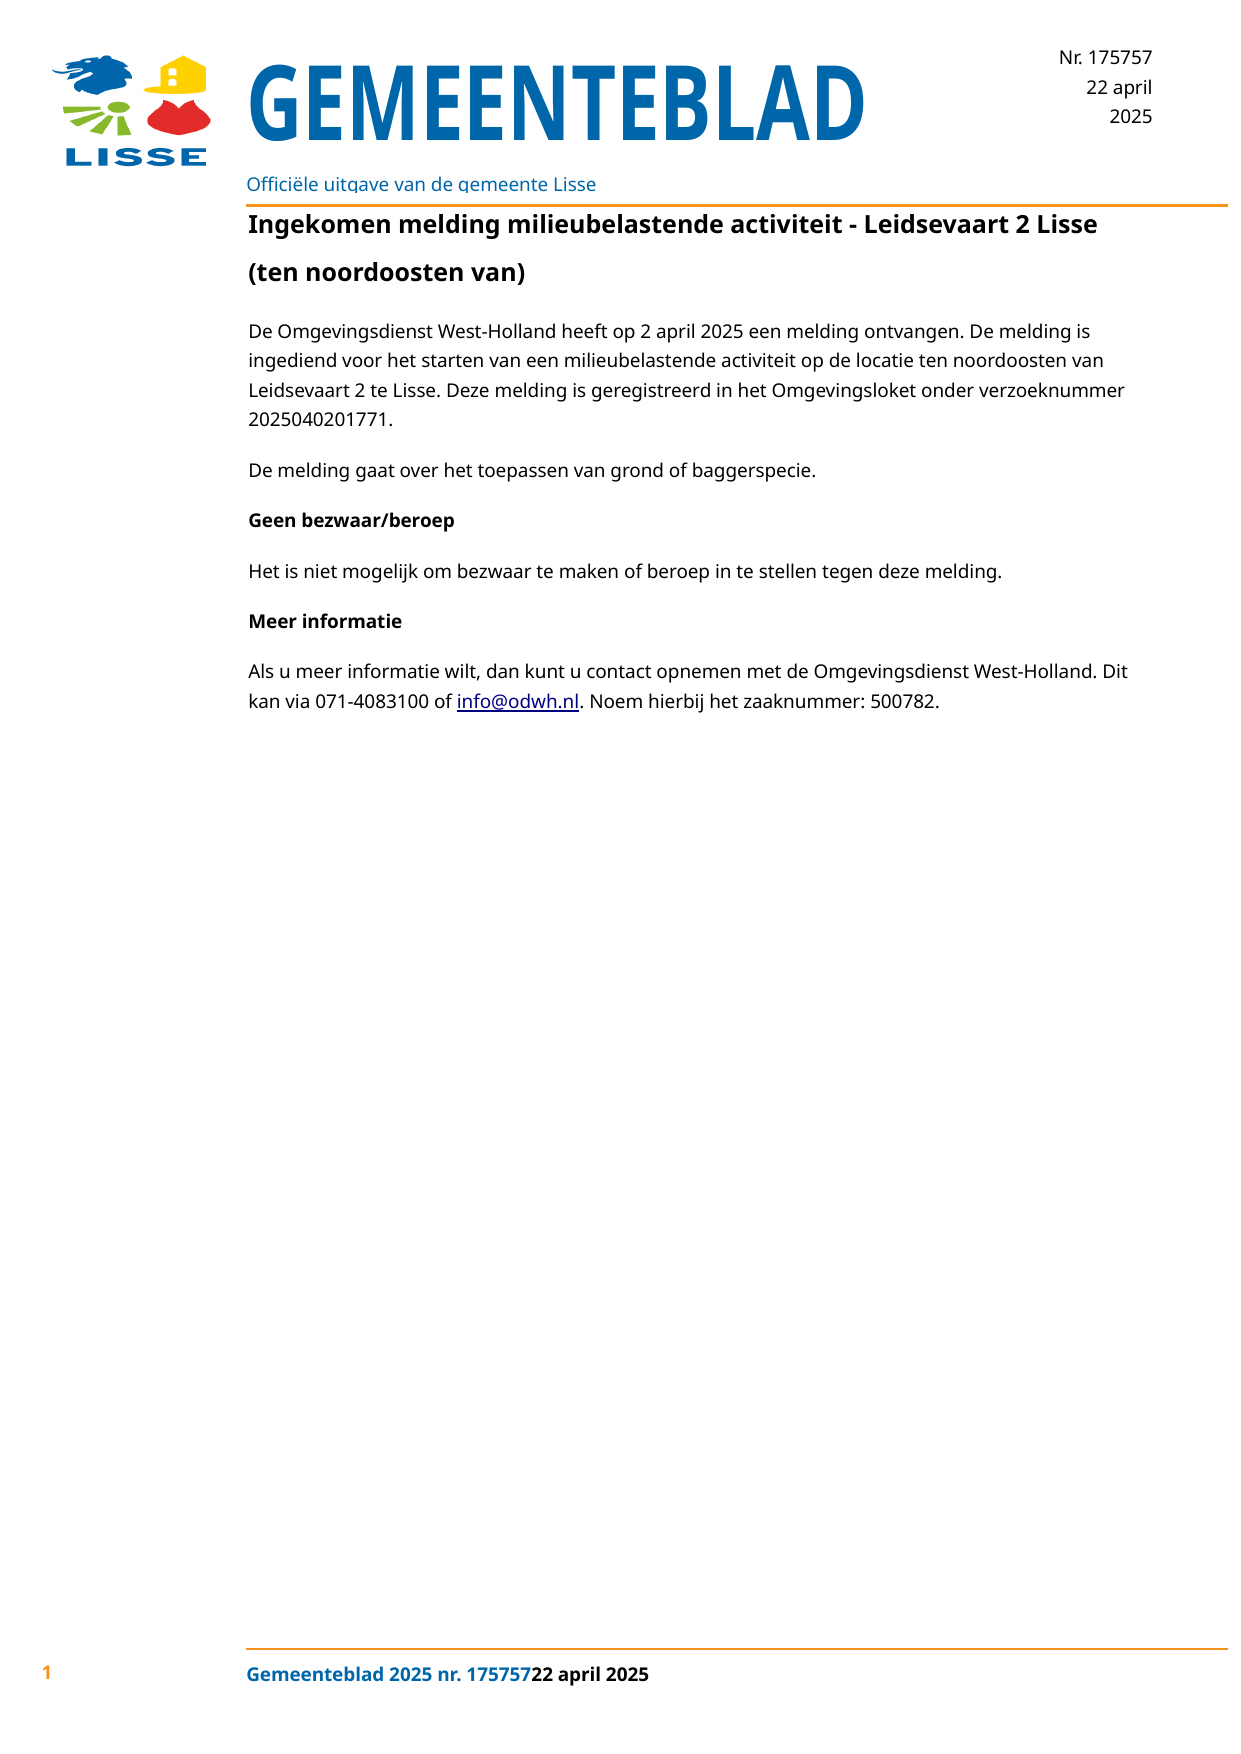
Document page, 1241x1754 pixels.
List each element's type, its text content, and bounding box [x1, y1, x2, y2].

text De melding gaat over het toepassen van grond of baggerspecie. [248, 457, 1152, 483]
picture [41, 47, 231, 172]
text Als u meer informatie wilt, dan kunt u contact opnemen met de Omgevingsdienst West-Holland. Dit kan via 071-4083100 of info@odwh.nl. Noem hierbij het zaaknummer: 500782. [248, 659, 1152, 714]
text Geen bezwaar/beroep [248, 507, 1152, 533]
text De Omgevingsdienst West-Holland heeft op 2 april 2025 een melding ontvangen. De melding is ingediend voor het starten van een milieubelastende activiteit op de locatie ten noordoosten van Leidsevaart 2 te Lisse. Deze melding is geregistreerd in het Omgevingsloket onder verzoeknummer 2025040201771. [248, 318, 1152, 432]
text Meer informatie [248, 608, 1152, 634]
text Het is niet mogelijk om bezwaar te maken of beroep in te stellen tegen deze melding. [248, 558, 1152, 584]
text Ingekomen melding milieubelastende activiteit - Leidsevaart 2 Lisse (ten noordoosten van) [248, 207, 1152, 288]
